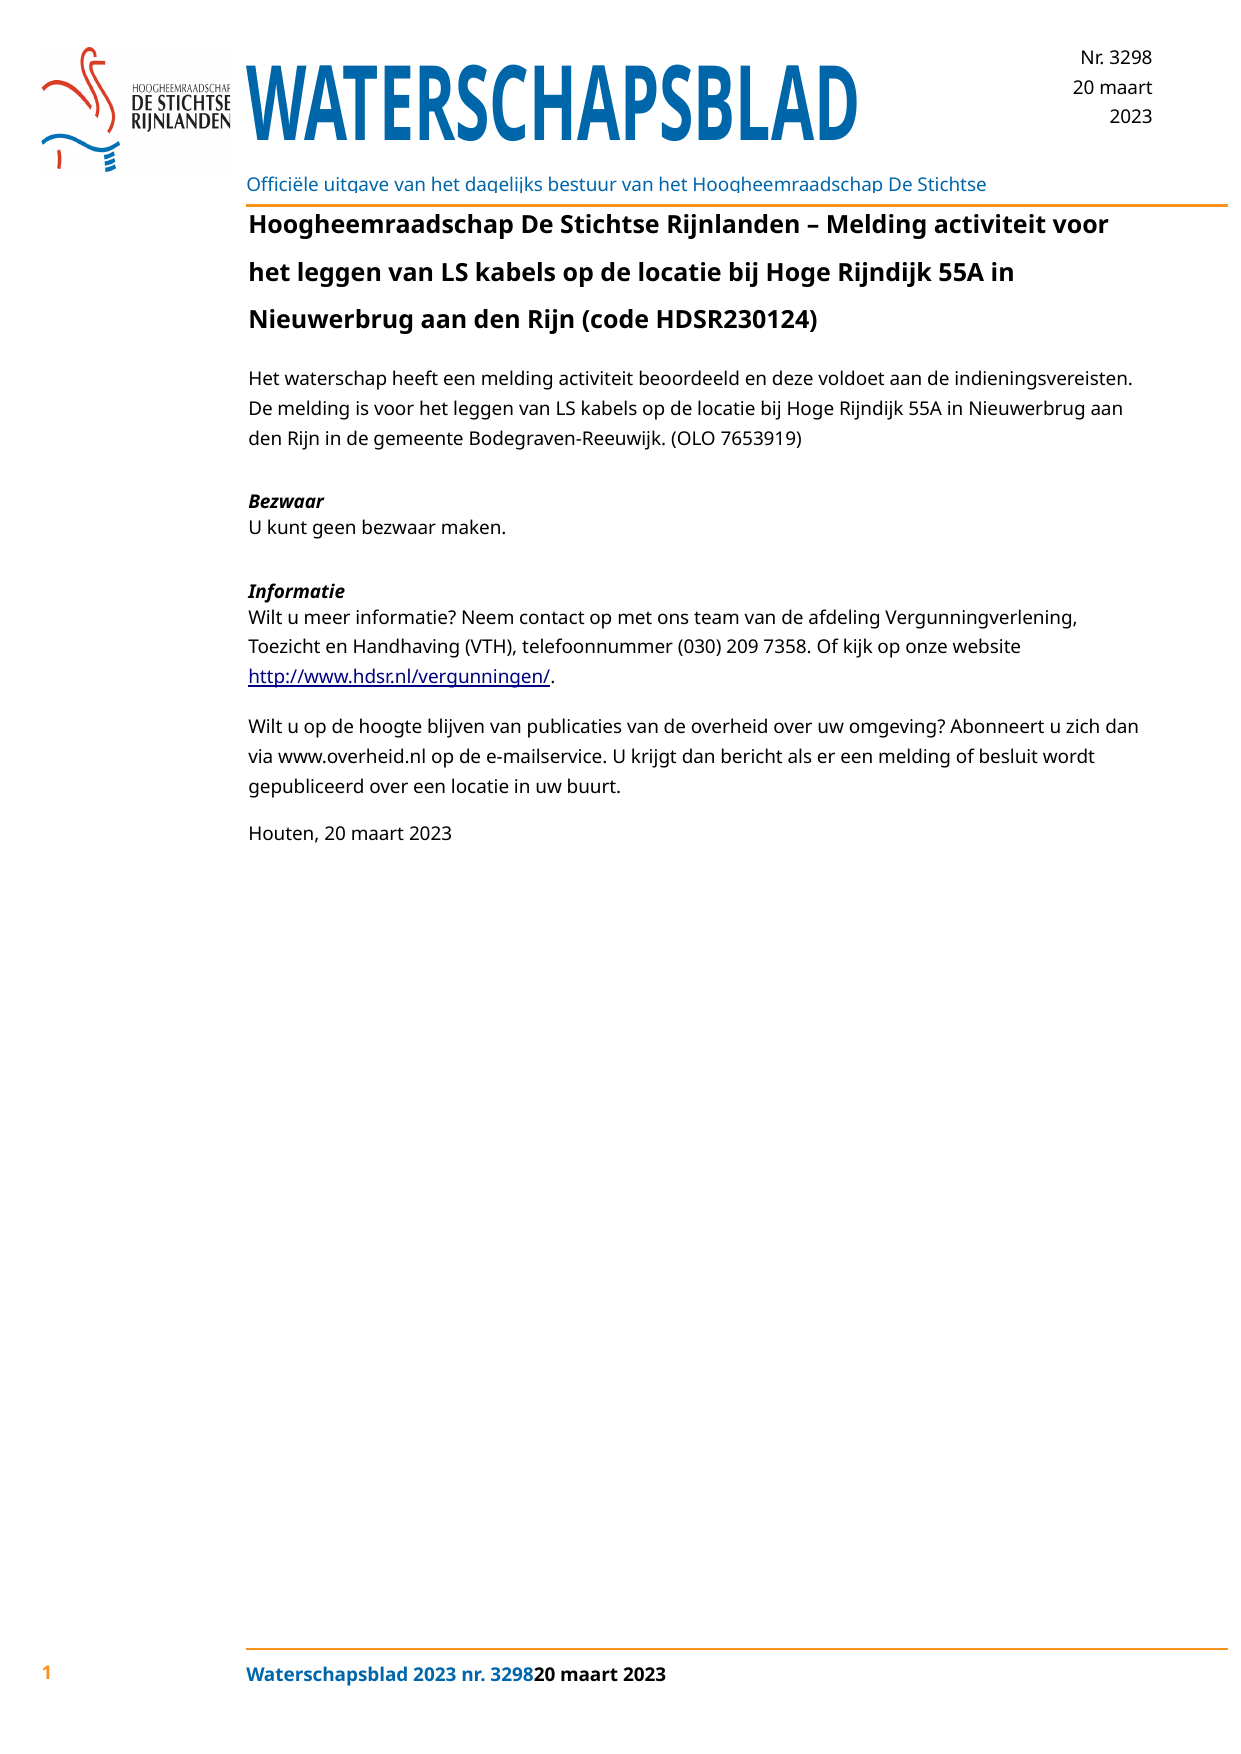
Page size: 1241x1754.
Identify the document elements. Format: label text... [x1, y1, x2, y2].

text Houten, 20 maart 2023 [248, 821, 1152, 846]
text Wilt u op de hoogte blijven van publicaties van de overheid over uw omgeving? Abonneert u zich dan via www.overheid.nl op de e-mailservice. U krijgt dan bericht als er een melding of besluit wordt gepubliceerd over een locatie in uw buurt. [248, 714, 1152, 798]
text Wilt u meer informatie? Neem contact op met ons team van de afdeling Vergunningverlening, Toezicht en Handhaving (VTH), telefoonnummer (030) 209 7358. Of kijk op onze website http://www.hdsr.nl/vergunningen/. [248, 604, 1152, 689]
text Informatie [248, 578, 1152, 604]
text U kunt geen bezwaar maken. [248, 514, 1152, 540]
text Bezwaar [248, 489, 1152, 514]
picture [41, 47, 231, 172]
text Hoogheemraadschap De Stichtse Rijnlanden – Melding activiteit voor het leggen van LS kabels op de locatie bij Hoge Rijndijk 55A in Nieuwerbrug aan den Rijn (code HDSR230124) [248, 207, 1152, 336]
text Het waterschap heeft een melding activiteit beoordeeld en deze voldoet aan de indieningsvereisten. De melding is voor het leggen van LS kabels op de locatie bij Hoge Rijndijk 55A in Nieuwerbrug aan den Rijn in de gemeente Bodegraven-Reeuwijk. (OLO 7653919) [248, 366, 1152, 450]
